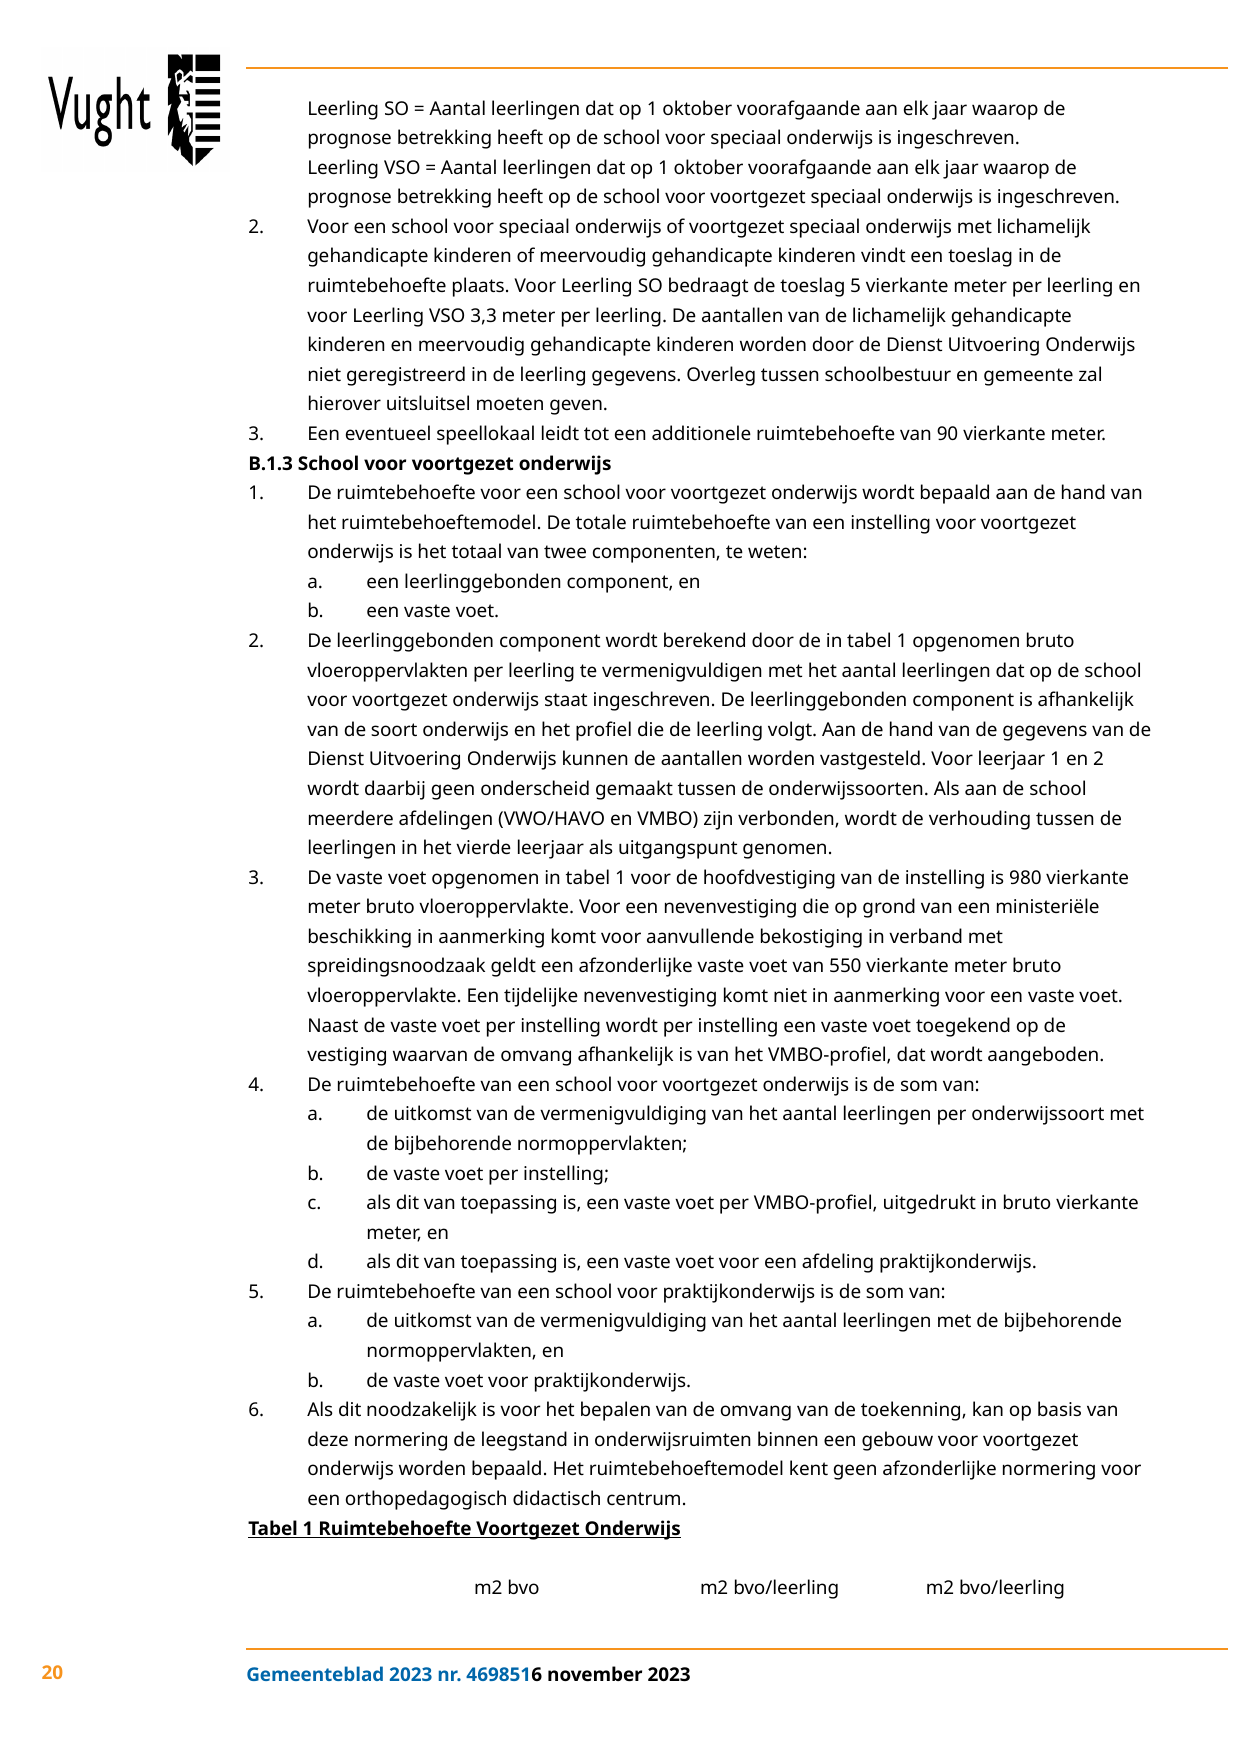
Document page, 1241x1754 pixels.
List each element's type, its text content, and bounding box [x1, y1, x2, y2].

list De vaste voet opgenomen in tabel 1 voor de hoofdvestiging van de instelling is 980 vierkante meter bruto vloeroppervlakte. Voor een nevenvestiging die op grond van een ministeriële beschikking in aanmerking komt voor aanvullende bekostiging in verband met spreidingsnoodzaak geldt een afzonderlijke vaste voet van 550 vierkante meter bruto vloeroppervlakte. Een tijdelijke nevenvestiging komt niet in aanmerking voor een vaste voet. Naast de vaste voet per instelling wordt per instelling een vaste voet toegekend op de vestiging waarvan de omvang afhankelijk is van het VMBO-profiel, dat wordt aangeboden. [248, 864, 1152, 1067]
picture [41, 47, 231, 172]
list Als dit noodzakelijk is voor het bepalen van de omvang van de toekenning, kan op basis van deze normering de leegstand in onderwijsruimten binnen een gebouw voor voortgezet onderwijs worden bepaald. Het ruimtebehoeftemodel kent geen afzonderlijke normering voor een orthopedagogisch didactisch centrum. [248, 1396, 1152, 1511]
list Leerling VSO = Aantal leerlingen dat op 1 oktober voorafgaande aan elk jaar waarop de prognose betrekking heeft op de school voor voortgezet speciaal onderwijs is ingeschreven. [248, 154, 1152, 209]
list De leerlinggebonden component wordt berekend door de in tabel 1 opgenomen bruto vloeroppervlakten per leerling te vermenigvuldigen met het aantal leerlingen dat op de school voor voortgezet onderwijs staat ingeschreven. De leerlinggebonden component is afhankelijk van de soort onderwijs en het profiel die de leerling volgt. Aan de hand van de gegevens van de Dienst Uitvoering Onderwijs kunnen de aantallen worden vastgesteld. Voor leerjaar 1 en 2 wordt daarbij geen onderscheid gemaakt tussen de onderwijssoorten. Als aan de school meerdere afdelingen (VWO/HAVO en VMBO) zijn verbonden, wordt de verhouding tussen de leerlingen in het vierde leerjaar als uitgangspunt genomen. [248, 627, 1152, 860]
list een leerlinggebonden component, en [307, 568, 1152, 594]
list De ruimtebehoefte voor een school voor voortgezet onderwijs wordt bepaald aan de hand van het ruimtebehoeftemodel. De totale ruimtebehoefte van een instelling voor voortgezet onderwijs is het totaal van twee componenten, te weten: [248, 479, 1152, 564]
text B.1.3 School voor voortgezet onderwijs [248, 450, 1152, 476]
table_header m2 bvo/leerling [700, 1574, 926, 1600]
list Voor een school voor speciaal onderwijs of voortgezet speciaal onderwijs met lichamelijk gehandicapte kinderen of meervoudig gehandicapte kinderen vindt een toeslag in de ruimtebehoefte plaats. Voor Leerling SO bedraagt de toeslag 5 vierkante meter per leerling en voor Leerling VSO 3,3 meter per leerling. De aantallen van de lichamelijk gehandicapte kinderen en meervoudig gehandicapte kinderen worden door de Dienst Uitvoering Onderwijs niet geregistreerd in de leerling gegevens. Overleg tussen schoolbestuur en gemeente zal hierover uitsluitsel moeten geven. [248, 213, 1152, 416]
list De ruimtebehoefte van een school voor praktijkonderwijs is de som van: [248, 1278, 1152, 1304]
list De ruimtebehoefte van een school voor voortgezet onderwijs is de som van: [248, 1071, 1152, 1097]
text Tabel 1 Ruimtebehoefte Voortgezet Onderwijs [248, 1515, 1152, 1541]
list Leerling SO = Aantal leerlingen dat op 1 oktober voorafgaande aan elk jaar waarop de prognose betrekking heeft op de school voor speciaal onderwijs is ingeschreven. [248, 95, 1152, 150]
list de vaste voet per instelling; [307, 1160, 1152, 1186]
list de uitkomst van de vermenigvuldiging van het aantal leerlingen met de bijbehorende normoppervlakten, en [307, 1308, 1152, 1363]
list als dit van toepassing is, een vaste voet per VMBO-profiel, uitgedrukt in bruto vierkante meter, en [307, 1189, 1152, 1245]
table_header m2 bvo/leerling [926, 1574, 1152, 1600]
list Een eventueel speellokaal leidt tot een additionele ruimtebehoefte van 90 vierkante meter. [248, 420, 1152, 446]
list de vaste voet voor praktijkonderwijs. [307, 1367, 1152, 1393]
list de uitkomst van de vermenigvuldiging van het aantal leerlingen per onderwijssoort met de bijbehorende normoppervlakten; [307, 1101, 1152, 1156]
list een vaste voet. [307, 598, 1152, 623]
table_header m2 bvo [474, 1574, 700, 1600]
list als dit van toepassing is, een vaste voet voor een afdeling praktijkonderwijs. [307, 1248, 1152, 1274]
table_header [248, 1574, 474, 1600]
